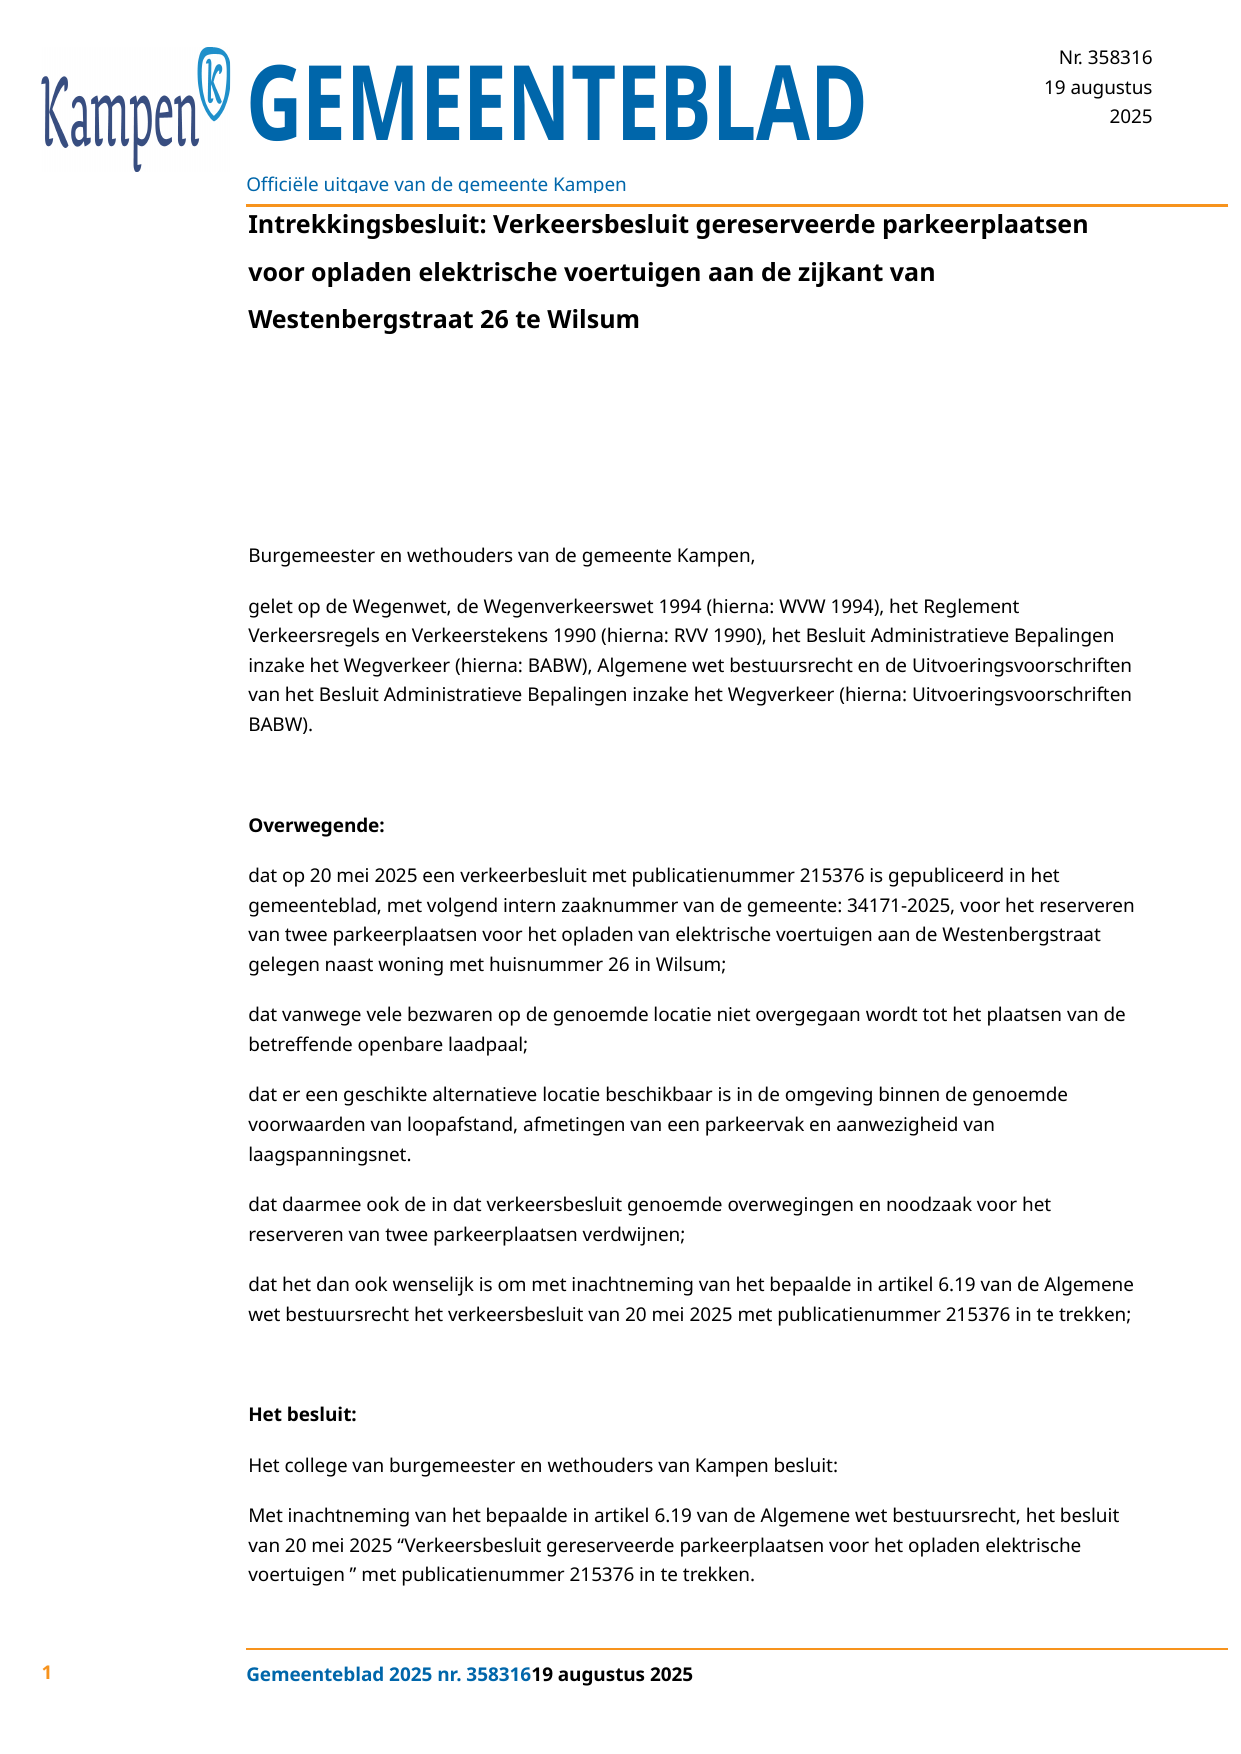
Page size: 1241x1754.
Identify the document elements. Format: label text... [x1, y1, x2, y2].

text Het besluit: [248, 1402, 1152, 1427]
text Met inachtneming van het bepaalde in artikel 6.19 van de Algemene wet bestuursrecht, het besluit van 20 mei 2025 “Verkeersbesluit gereserveerde parkeerplaatsen voor het opladen elektrische voertuigen ” met publicatienummer 215376 in te trekken. [248, 1502, 1152, 1587]
text dat er een geschikte alternatieve locatie beschikbaar is in de omgeving binnen de genoemde voorwaarden van loopafstand, afmetingen van een parkeervak en aanwezigheid van laagspanningsnet. [248, 1082, 1152, 1167]
text Overwegende: [248, 812, 1152, 838]
text Intrekkingsbesluit: Verkeersbesluit gereserveerde parkeerplaatsen voor opladen elektrische voertuigen aan de zijkant van Westenbergstraat 26 te Wilsum [248, 207, 1152, 336]
picture [41, 47, 231, 172]
text dat op 20 mei 2025 een verkeerbesluit met publicatienummer 215376 is gepubliceerd in het gemeenteblad, met volgend intern zaaknummer van de gemeente: 34171-2025, voor het reserveren van twee parkeerplaatsen voor het opladen van elektrische voertuigen aan de Westenbergstraat gelegen naast woning met huisnummer 26 in Wilsum; [248, 862, 1152, 977]
text dat het dan ook wenselijk is om met inachtneming van het bepaalde in artikel 6.19 van de Algemene wet bestuursrecht het verkeersbesluit van 20 mei 2025 met publicatienummer 215376 in te trekken; [248, 1271, 1152, 1327]
text Burgemeester en wethouders van de gemeente Kampen, [248, 542, 1152, 568]
text Het college van burgemeester en wethouders van Kampen besluit: [248, 1452, 1152, 1478]
text dat daarmee ook de in dat verkeersbesluit genoemde overwegingen en noodzaak voor het reserveren van twee parkeerplaatsen verdwijnen; [248, 1191, 1152, 1247]
text gelet op de Wegenwet, de Wegenverkeerswet 1994 (hierna: WVW 1994), het Reglement Verkeersregels en Verkeerstekens 1990 (hierna: RVV 1990), het Besluit Administratieve Bepalingen inzake het Wegverkeer (hierna: BABW), Algemene wet bestuursrecht en de Uitvoeringsvoorschriften van het Besluit Administratieve Bepalingen inzake het Wegverkeer (hierna: Uitvoeringsvoorschriften BABW). [248, 593, 1152, 737]
text dat vanwege vele bezwaren op de genoemde locatie niet overgegaan wordt tot het plaatsen van de betreffende openbare laadpaal; [248, 1002, 1152, 1057]
